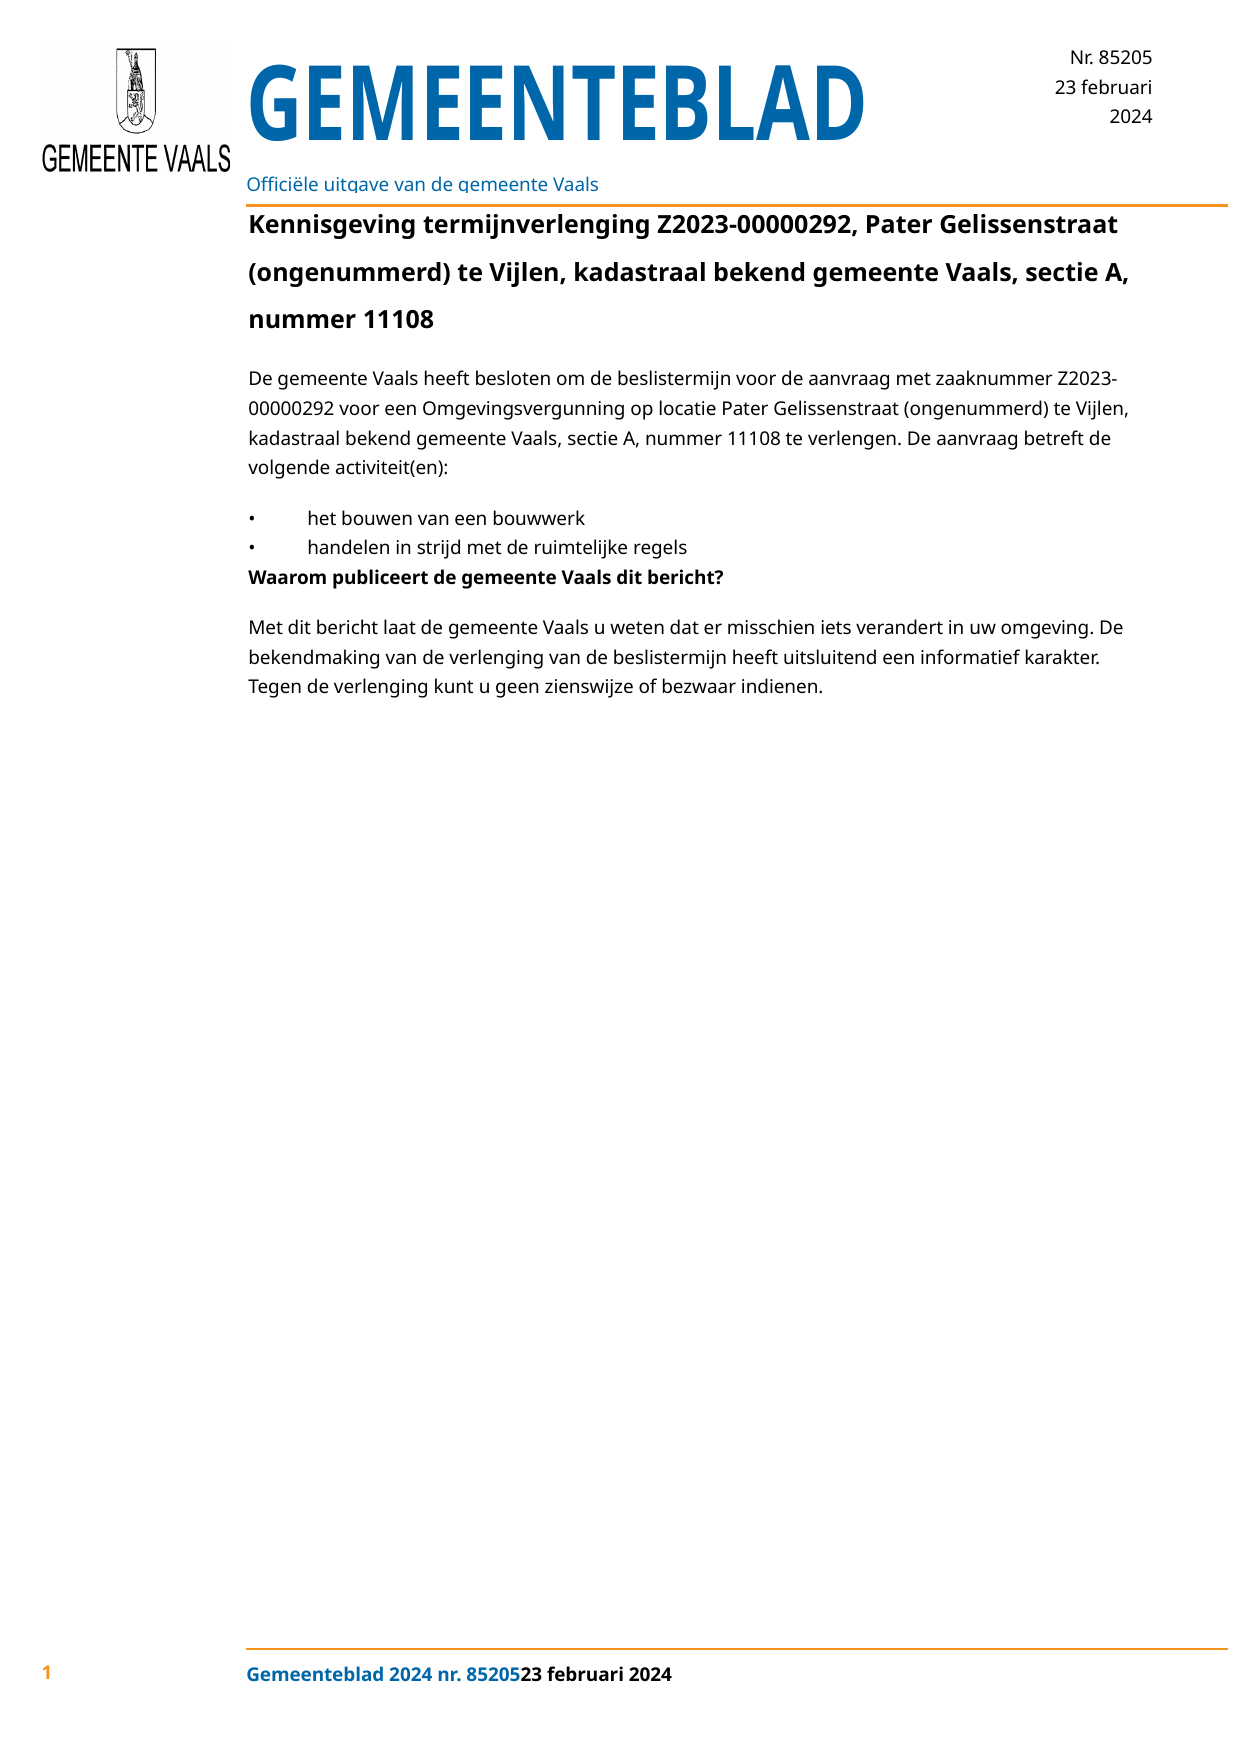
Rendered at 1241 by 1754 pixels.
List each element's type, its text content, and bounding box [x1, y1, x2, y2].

text Kennisgeving termijnverlenging Z2023-00000292, Pater Gelissenstraat (ongenummerd) te Vijlen, kadastraal bekend gemeente Vaals, sectie A, nummer 11108 [248, 207, 1152, 336]
list het bouwen van een bouwwerk [248, 505, 1152, 530]
text Waarom publiceert de gemeente Vaals dit bericht? [248, 564, 1152, 589]
text De gemeente Vaals heeft besloten om de beslistermijn voor de aanvraag met zaaknummer Z2023-00000292 voor een Omgevingsvergunning op locatie Pater Gelissenstraat (ongenummerd) te Vijlen, kadastraal bekend gemeente Vaals, sectie A, nummer 11108 te verlengen. De aanvraag betreft de volgende activiteit(en): [248, 366, 1152, 480]
text Met dit bericht laat de gemeente Vaals u weten dat er misschien iets verandert in uw omgeving. De bekendmaking van de verlenging van de beslistermijn heeft uitsluitend een informatief karakter. Tegen de verlenging kunt u geen zienswijze of bezwaar indienen. [248, 614, 1152, 699]
list handelen in strijd met de ruimtelijke regels [248, 534, 1152, 560]
picture [41, 47, 231, 172]
